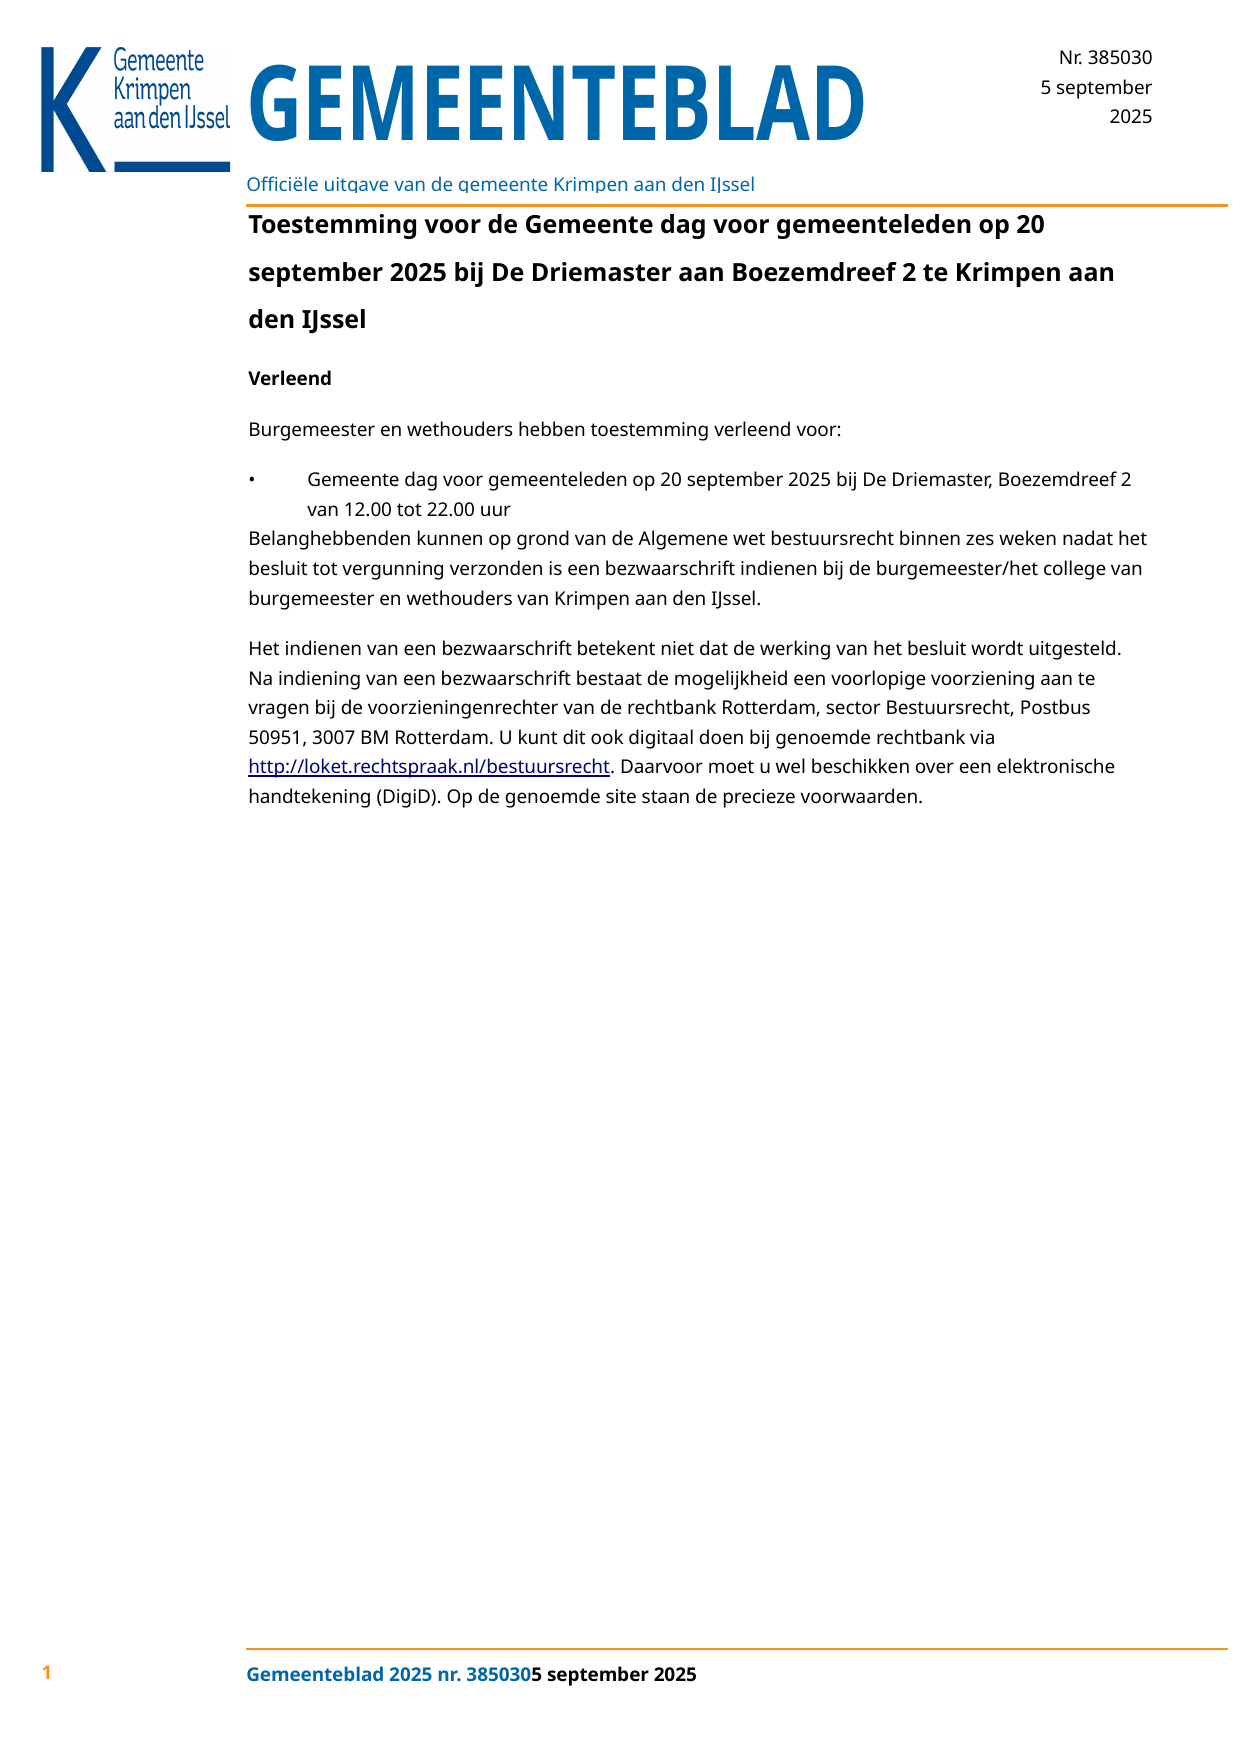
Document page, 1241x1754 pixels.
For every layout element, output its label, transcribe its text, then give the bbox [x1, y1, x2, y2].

list Gemeente dag voor gemeenteleden op 20 september 2025 bij De Driemaster, Boezemdreef 2 van 12.00 tot 22.00 uur [248, 466, 1152, 522]
text Burgemeester en wethouders hebben toestemming verleend voor: [248, 416, 1152, 442]
picture [41, 47, 231, 172]
text Belanghebbenden kunnen op grond van de Algemene wet bestuursrecht binnen zes weken nadat het besluit tot vergunning verzonden is een bezwaarschrift indienen bij de burgemeester/het college van burgemeester en wethouders van Krimpen aan den IJssel. [248, 526, 1152, 610]
text Het indienen van een bezwaarschrift betekent niet dat de werking van het besluit wordt uitgesteld. Na indiening van een bezwaarschrift bestaat de mogelijkheid een voorlopige voorziening aan te vragen bij de voorzieningenrechter van de rechtbank Rotterdam, sector Bestuursrecht, Postbus 50951, 3007 BM Rotterdam. U kunt dit ook digitaal doen bij genoemde rechtbank via http://loket.rechtspraak.nl/bestuursrecht. Daarvoor moet u wel beschikken over een elektronische handtekening (DigiD). Op de genoemde site staan de precieze voorwaarden. [248, 635, 1152, 809]
text Verleend [248, 366, 1152, 391]
text Toestemming voor de Gemeente dag voor gemeenteleden op 20 september 2025 bij De Driemaster aan Boezemdreef 2 te Krimpen aan den IJssel [248, 207, 1152, 336]
